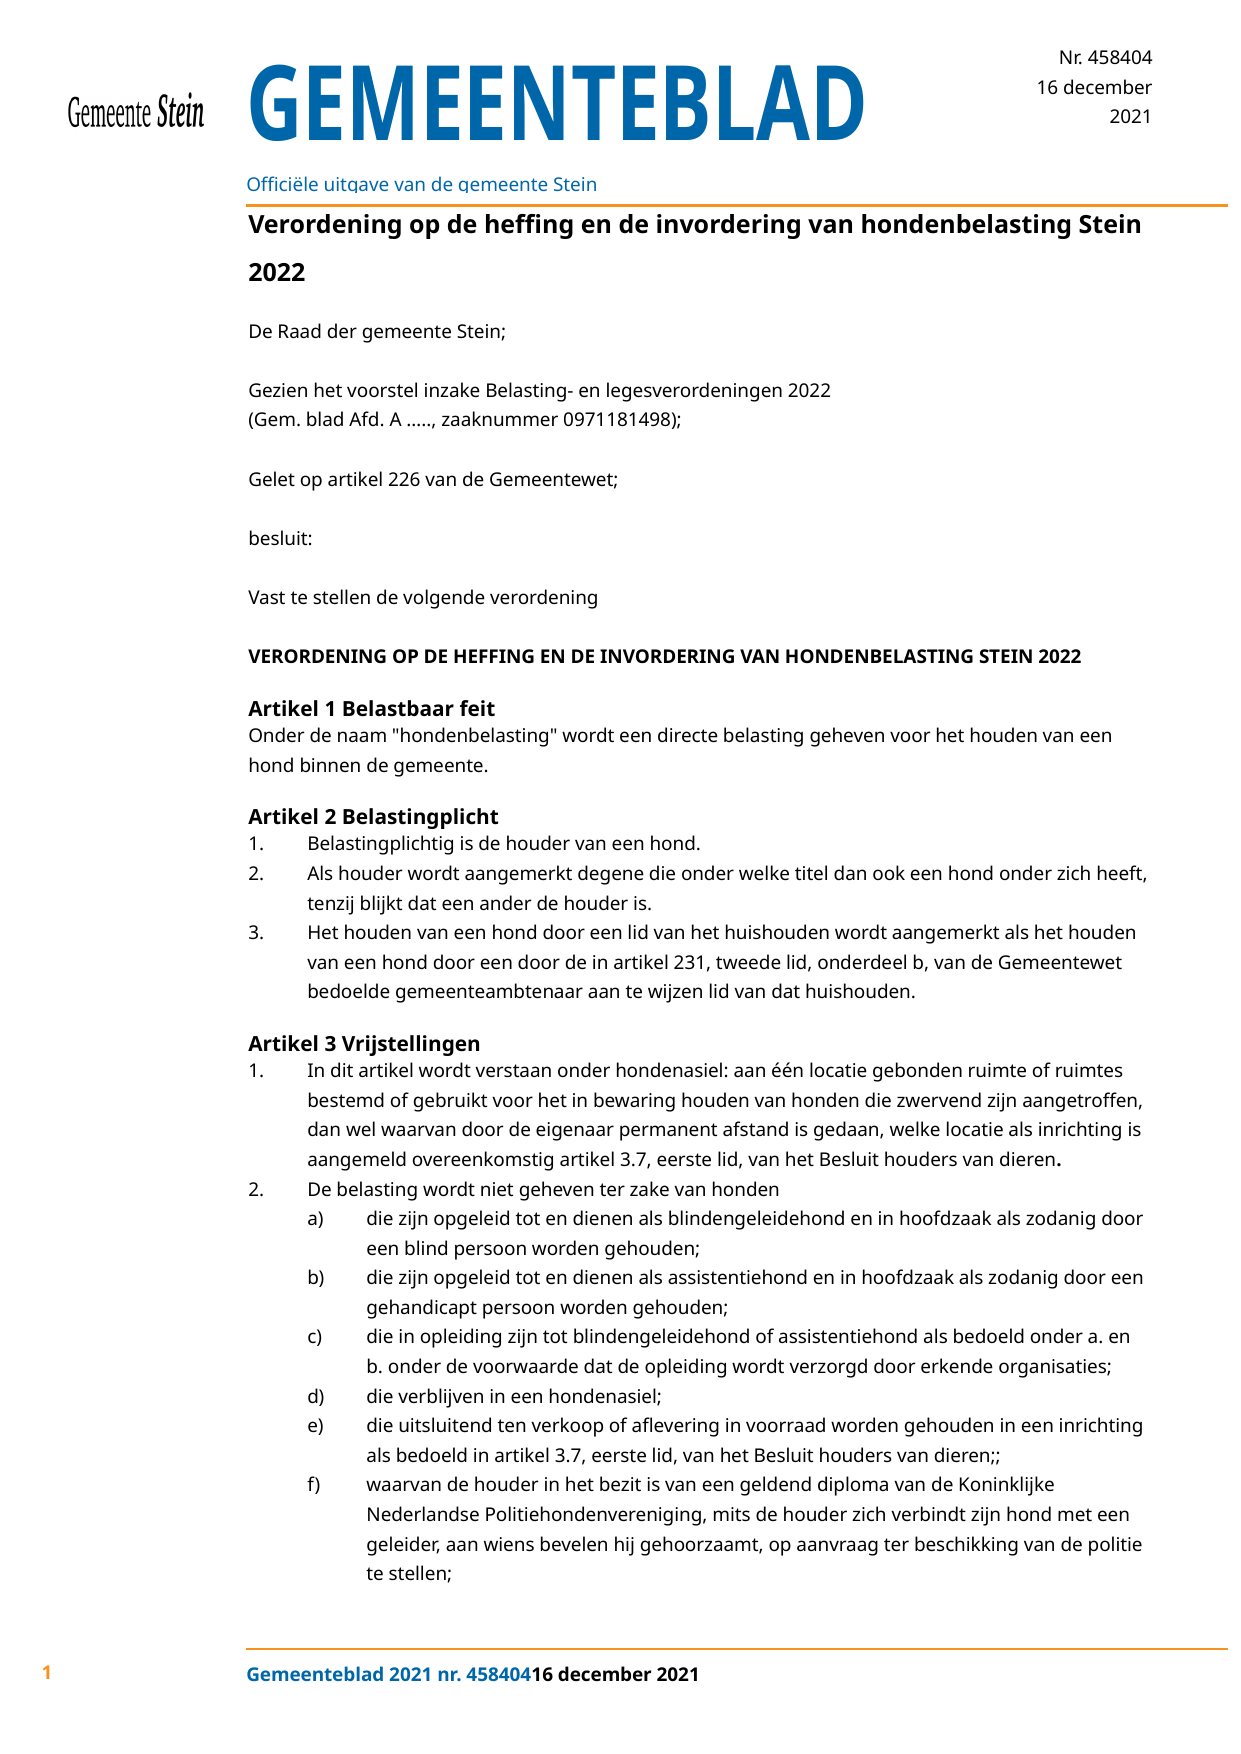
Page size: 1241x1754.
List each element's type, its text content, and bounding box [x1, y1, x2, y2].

text De Raad der gemeente Stein; [248, 318, 1152, 344]
text Artikel 3 Vrijstellingen [248, 1029, 1152, 1057]
text Gelet op artikel 226 van de Gemeentewet; [248, 466, 1152, 492]
list Belastingplichtig is de houder van een hond. [248, 831, 1152, 856]
text Vast te stellen de volgende verordening [248, 584, 1152, 610]
picture [41, 47, 231, 172]
list waarvan de houder in het bezit is van een geldend diploma van de Koninklijke Nederlandse Politiehondenvereniging, mits de houder zich verbindt zijn hond met een geleider, aan wiens bevelen hij gehoorzaamt, op aanvraag ter beschikking van de politie te stellen; [307, 1472, 1152, 1586]
list die in opleiding zijn tot blindengeleidehond of assistentiehond als bedoeld onder a. en b. onder de voorwaarde dat de opleiding wordt verzorgd door erkende organisaties; [307, 1324, 1152, 1379]
list die uitsluitend ten verkoop of aflevering in voorraad worden gehouden in een inrichting als bedoeld in artikel 3.7, eerste lid, van het Besluit houders van dieren;; [307, 1412, 1152, 1468]
text Onder de naam "hondenbelasting" wordt een directe belasting geheven voor het houden van een hond binnen de gemeente. [248, 722, 1152, 777]
list Als houder wordt aangemerkt degene die onder welke titel dan ook een hond onder zich heeft, tenzij blijkt dat een ander de houder is. [248, 860, 1152, 916]
text Gezien het voorstel inzake Belasting- en legesverordeningen 2022 [248, 377, 1152, 403]
text besluit: [248, 525, 1152, 551]
list In dit artikel wordt verstaan onder hondenasiel: aan één locatie gebonden ruimte of ruimtes bestemd of gebruikt voor het in bewaring houden van honden die zwervend zijn aangetroffen, dan wel waarvan door de eigenaar permanent afstand is gedaan, welke locatie als inrichting is aangemeld overeenkomstig artikel 3.7, eerste lid, van het Besluit houders van dieren. [248, 1057, 1152, 1172]
text VERORDENING OP DE HEFFING EN DE INVORDERING VAN HONDENBELASTING STEIN 2022 [248, 643, 1152, 669]
text Artikel 1 Belastbaar feit [248, 694, 1152, 722]
text Artikel 2 Belastingplicht [248, 802, 1152, 831]
list De belasting wordt niet geheven ter zake van honden [248, 1176, 1152, 1201]
text Verordening op de heffing en de invordering van hondenbelasting Stein 2022 [248, 207, 1152, 288]
list Het houden van een hond door een lid van het huishouden wordt aangemerkt als het houden van een hond door een door de in artikel 231, tweede lid, onderdeel b, van de Gemeentewet bedoelde gemeenteambtenaar aan te wijzen lid van dat huishouden. [248, 919, 1152, 1004]
list die zijn opgeleid tot en dienen als blindengeleidehond en in hoofdzaak als zodanig door een blind persoon worden gehouden; [307, 1205, 1152, 1261]
text (Gem. blad Afd. A ….., zaaknummer 0971181498); [248, 407, 1152, 432]
list die verblijven in een hondenasiel; [307, 1383, 1152, 1408]
list die zijn opgeleid tot en dienen als assistentiehond en in hoofdzaak als zodanig door een gehandicapt persoon worden gehouden; [307, 1264, 1152, 1320]
